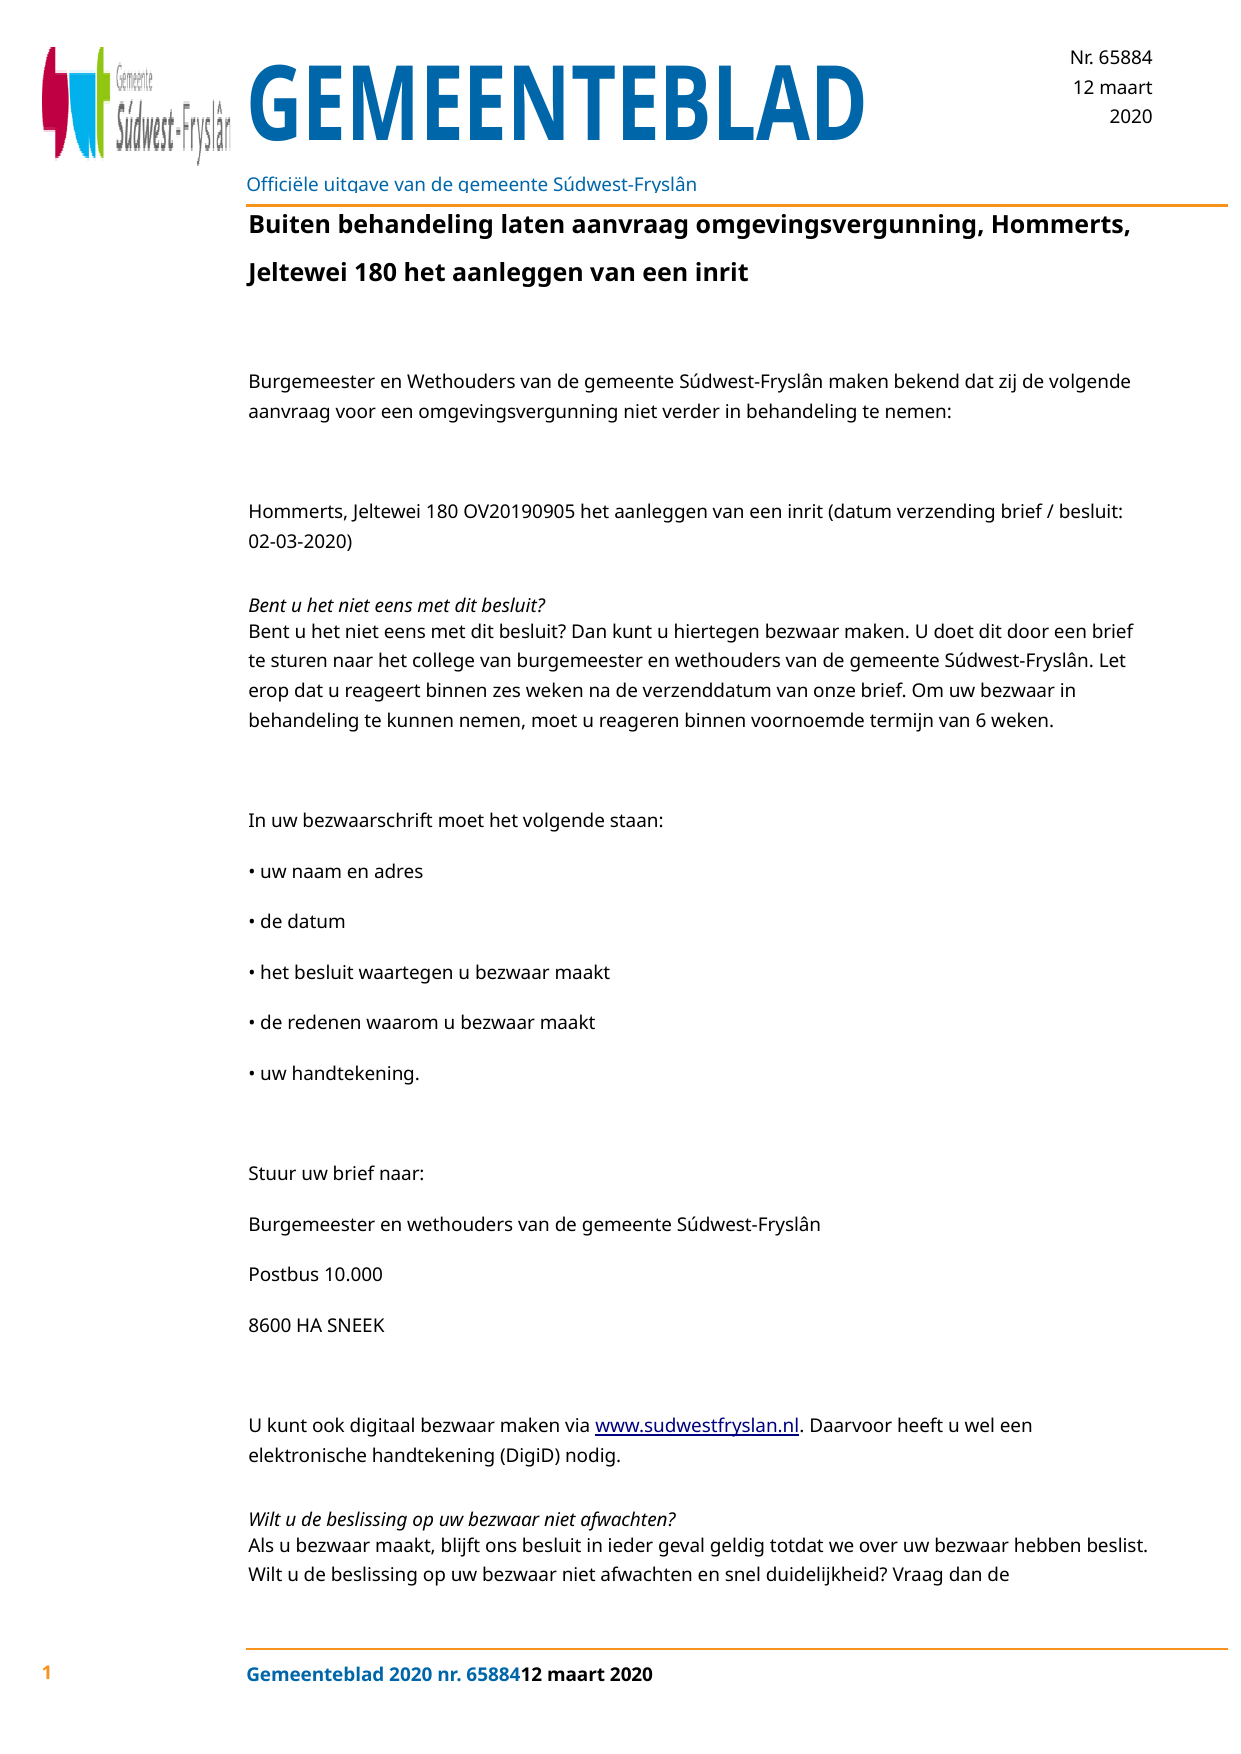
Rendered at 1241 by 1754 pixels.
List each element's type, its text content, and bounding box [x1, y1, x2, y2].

text Wilt u de beslissing op uw bezwaar niet afwachten? [248, 1506, 1152, 1532]
text Stuur uw brief naar: [248, 1161, 1152, 1186]
text Burgemeester en wethouders van de gemeente Súdwest-Fryslân [248, 1211, 1152, 1237]
text • het besluit waartegen u bezwaar maakt [248, 959, 1152, 984]
text Burgemeester en Wethouders van de gemeente Súdwest-Fryslân maken bekend dat zij de volgende aanvraag voor een omgevingsvergunning niet verder in behandeling te nemen: [248, 368, 1152, 424]
text Bent u het niet eens met dit besluit? Dan kunt u hiertegen bezwaar maken. U doet dit door een brief te sturen naar het college van burgemeester en wethouders van de gemeente Súdwest-Fryslân. Let erop dat u reageert binnen zes weken na de verzenddatum van onze brief. Om uw bezwaar in behandeling te kunnen nemen, moet u reageren binnen voornoemde termijn van 6 weken. [248, 618, 1152, 732]
text • uw handtekening. [248, 1060, 1152, 1085]
text • de datum [248, 908, 1152, 934]
picture [41, 47, 231, 172]
text 8600 HA SNEEK [248, 1312, 1152, 1337]
text Postbus 10.000 [248, 1261, 1152, 1287]
text Als u bezwaar maakt, blijft ons besluit in ieder geval geldig totdat we over uw bezwaar hebben beslist. Wilt u de beslissing op uw bezwaar niet afwachten en snel duidelijkheid? Vraag dan de [248, 1532, 1152, 1587]
text • uw naam en adres [248, 858, 1152, 884]
text Hommerts, Jeltewei 180 OV20190905 het aanleggen van een inrit (datum verzending brief / besluit: 02-03-2020) [248, 499, 1152, 554]
text In uw bezwaarschrift moet het volgende staan: [248, 808, 1152, 833]
text Bent u het niet eens met dit besluit? [248, 592, 1152, 618]
text U kunt ook digitaal bezwaar maken via www.sudwestfryslan.nl. Daarvoor heeft u wel een elektronische handtekening (DigiD) nodig. [248, 1413, 1152, 1468]
text Buiten behandeling laten aanvraag omgevingsvergunning, Hommerts, Jeltewei 180 het aanleggen van een inrit [248, 207, 1152, 288]
text • de redenen waarom u bezwaar maakt [248, 1009, 1152, 1035]
